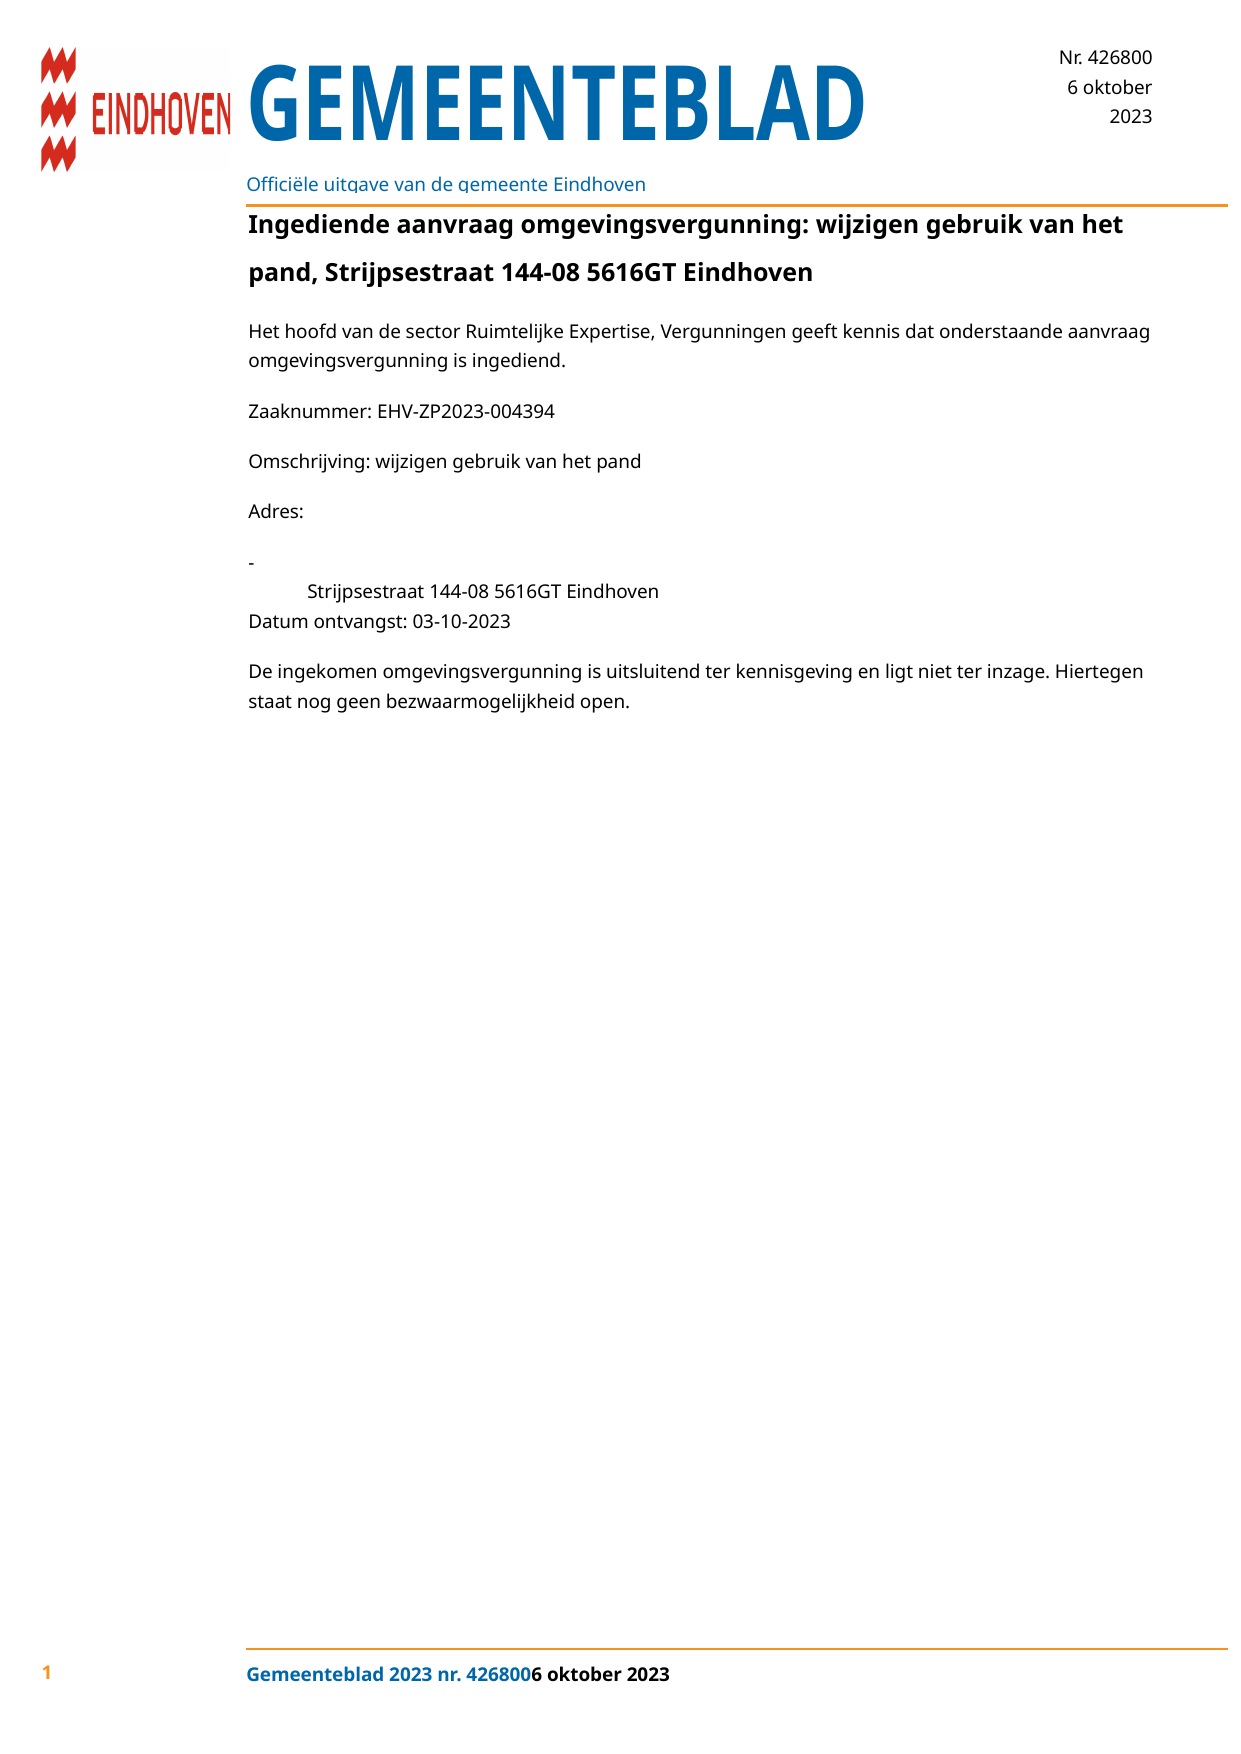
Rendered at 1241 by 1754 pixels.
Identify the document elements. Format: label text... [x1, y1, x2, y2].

text Zaaknummer: EHV-ZP2023-004394 [248, 398, 1152, 424]
picture [41, 47, 231, 172]
text De ingekomen omgevingsvergunning is uitsluitend ter kennisgeving en ligt niet ter inzage. Hiertegen staat nog geen bezwaarmogelijkheid open. [248, 659, 1152, 714]
text Omschrijving: wijzigen gebruik van het pand [248, 448, 1152, 474]
list Strijpsestraat 144-08 5616GT Eindhoven [248, 579, 1152, 604]
text Datum ontvangst: 03-10-2023 [248, 608, 1152, 634]
text Het hoofd van de sector Ruimtelijke Expertise, Vergunningen geeft kennis dat onderstaande aanvraag omgevingsvergunning is ingediend. [248, 318, 1152, 373]
text Ingediende aanvraag omgevingsvergunning: wijzigen gebruik van het pand, Strijpsestraat 144-08 5616GT Eindhoven [248, 207, 1152, 288]
text Adres: [248, 499, 1152, 524]
